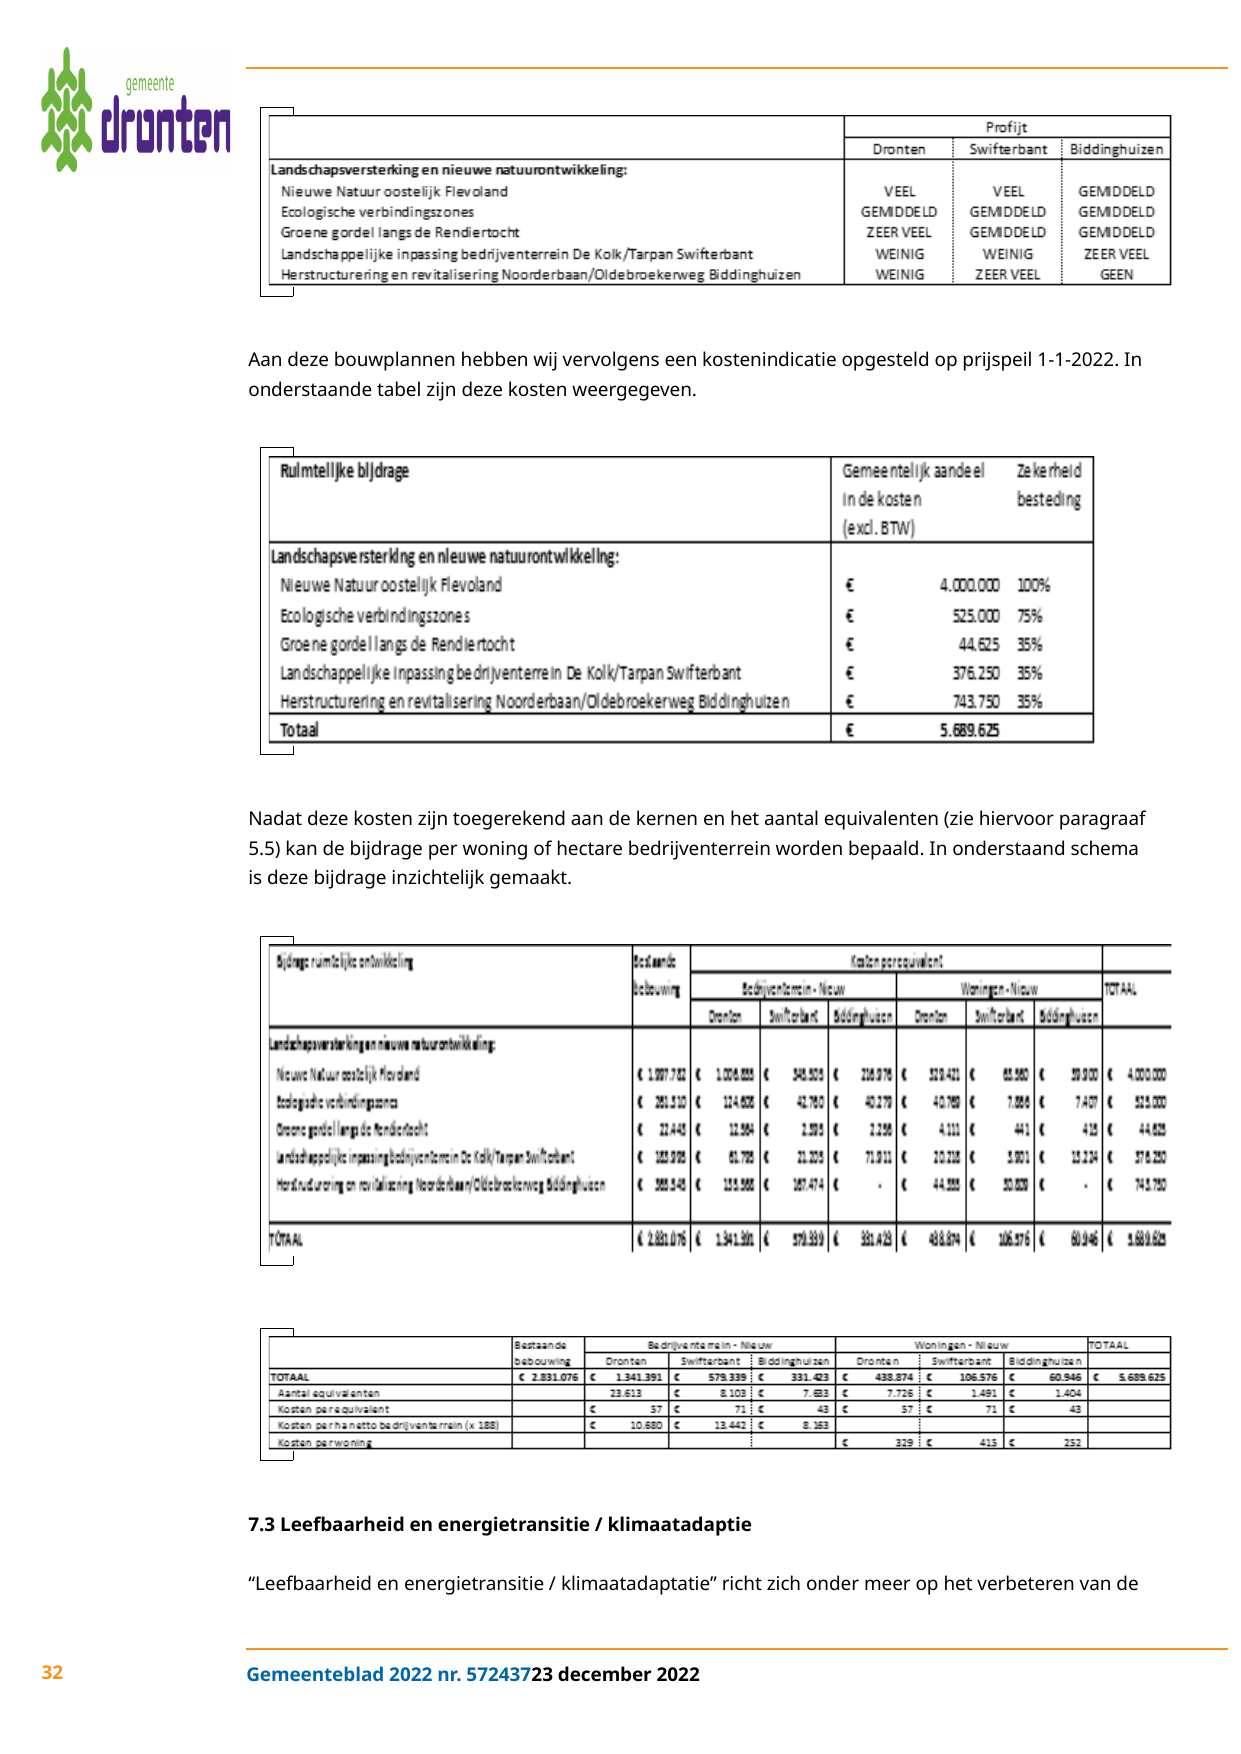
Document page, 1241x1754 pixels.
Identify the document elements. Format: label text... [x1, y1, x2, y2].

picture [268, 944, 1173, 1256]
text “Leefbaarheid en energietransitie / klimaatadaptatie” richt zich onder meer op het verbeteren van de [248, 1570, 1152, 1596]
picture [41, 47, 231, 172]
text 7.3 Leefbaarheid en energietransitie / klimaatadaptie [248, 1511, 1152, 1536]
picture [268, 115, 1173, 287]
text Aan deze bouwplannen hebben wij vervolgens een kostenindicatie opgesteld op prijspeil 1-1-2022. In onderstaande tabel zijn deze kosten weergegeven. [248, 347, 1152, 402]
text Nadat deze kosten zijn toegerekend aan de kernen en het aantal equivalenten (zie hiervoor paragraaf 5.5) kan de bijdrage per woning of hectare bedrijventerrein worden bepaald. In onderstaand schema is deze bijdrage inzichtelijk gemaakt. [248, 805, 1152, 890]
picture [268, 1336, 1173, 1451]
picture [268, 456, 1096, 746]
